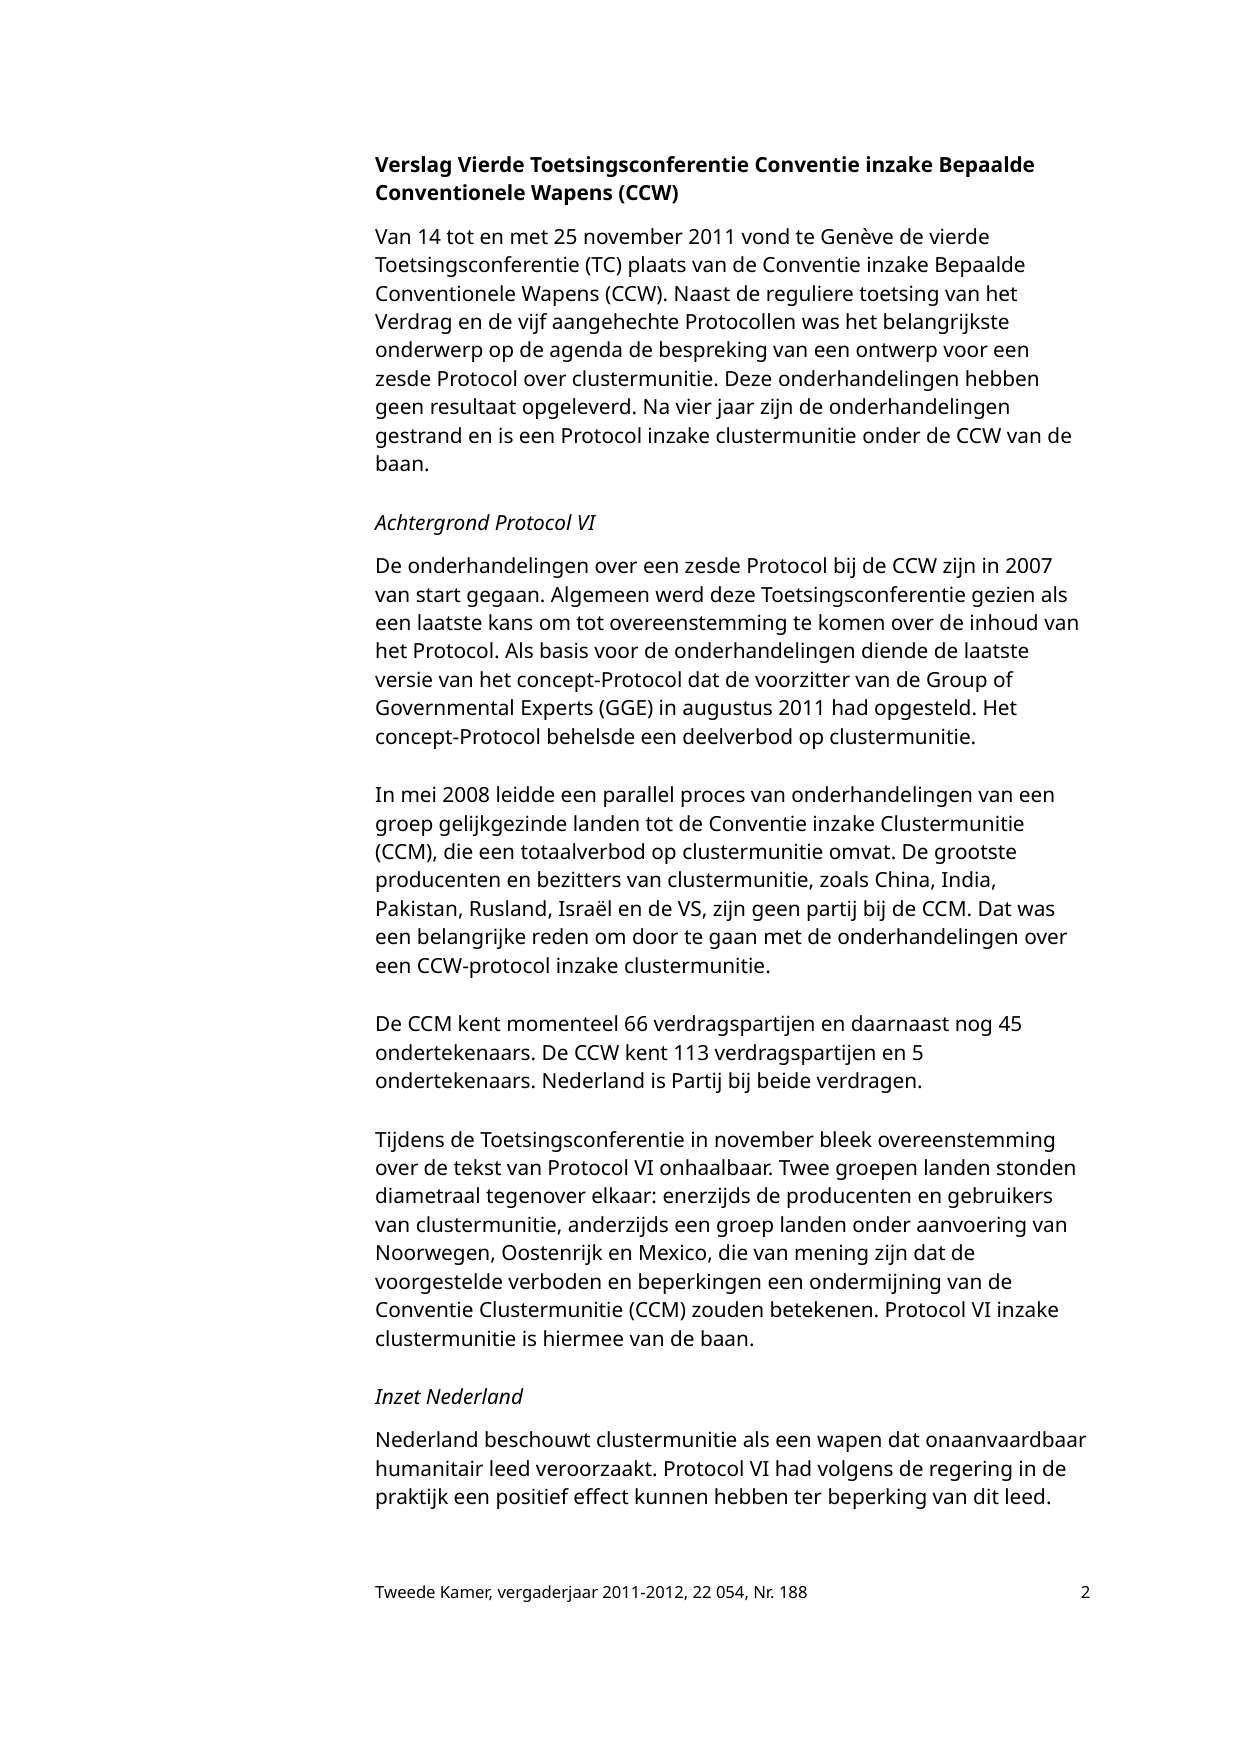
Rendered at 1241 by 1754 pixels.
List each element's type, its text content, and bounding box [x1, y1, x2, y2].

text Achtergrond Protocol VI [375, 508, 1090, 536]
text De CCM kent momenteel 66 verdragspartijen en daarnaast nog 45 ondertekenaars. De CCW kent 113 verdragspartijen en 5 ondertekenaars. Nederland is Partij bij beide verdragen. [375, 1009, 1090, 1095]
text Inzet Nederland [375, 1382, 1090, 1411]
text De onderhandelingen over een zesde Protocol bij de CCW zijn in 2007 van start gegaan. Algemeen werd deze Toetsingsconferentie gezien als een laatste kans om tot overeenstemming te komen over de inhoud van het Protocol. Als basis voor de onderhandelingen diende de laatste versie van het concept-Protocol dat de voorzitter van de Group of Governmental Experts (GGE) in augustus 2011 had opgesteld. Het concept-Protocol behelsde een deelverbod op clustermunitie. [375, 551, 1090, 750]
text Verslag Vierde Toetsingsconferentie Conventie inzake Bepaalde Conventionele Wapens (CCW) [375, 150, 1090, 207]
text Van 14 tot en met 25 november 2011 vond te Genève de vierde Toetsingsconferentie (TC) plaats van de Conventie inzake Bepaalde Conventionele Wapens (CCW). Naast de reguliere toetsing van het Verdrag en de vijf aangehechte Protocollen was het belangrijkste onderwerp op de agenda de bespreking van een ontwerp voor een zesde Protocol over clustermunitie. Deze onderhandelingen hebben geen resultaat opgeleverd. Na vier jaar zijn de onderhandelingen gestrand en is een Protocol inzake clustermunitie onder de CCW van de baan. [375, 222, 1090, 478]
text Nederland beschouwt clustermunitie als een wapen dat onaanvaardbaar humanitair leed veroorzaakt. Protocol VI had volgens de regering in de praktijk een positief effect kunnen hebben ter beperking van dit leed. [375, 1426, 1090, 1511]
text In mei 2008 leidde een parallel proces van onderhandelingen van een groep gelijkgezinde landen tot de Conventie inzake Clustermunitie (CCM), die een totaalverbod op clustermunitie omvat. De grootste producenten en bezitters van clustermunitie, zoals China, India, Pakistan, Rusland, Israël en de VS, zijn geen partij bij de CCM. Dat was een belangrijke reden om door te gaan met de onderhandelingen over een CCW-protocol inzake clustermunitie. [375, 780, 1090, 979]
text Tijdens de Toetsingsconferentie in november bleek overeenstemming over de tekst van Protocol VI onhaalbaar. Twee groepen landen stonden diametraal tegenover elkaar: enerzijds de producenten en gebruikers van clustermunitie, anderzijds een groep landen onder aanvoering van Noorwegen, Oostenrijk en Mexico, die van mening zijn dat de voorgestelde verboden en beperkingen een ondermijning van de Conventie Clustermunitie (CCM) zouden betekenen. Protocol VI inzake clustermunitie is hiermee van de baan. [375, 1125, 1090, 1352]
